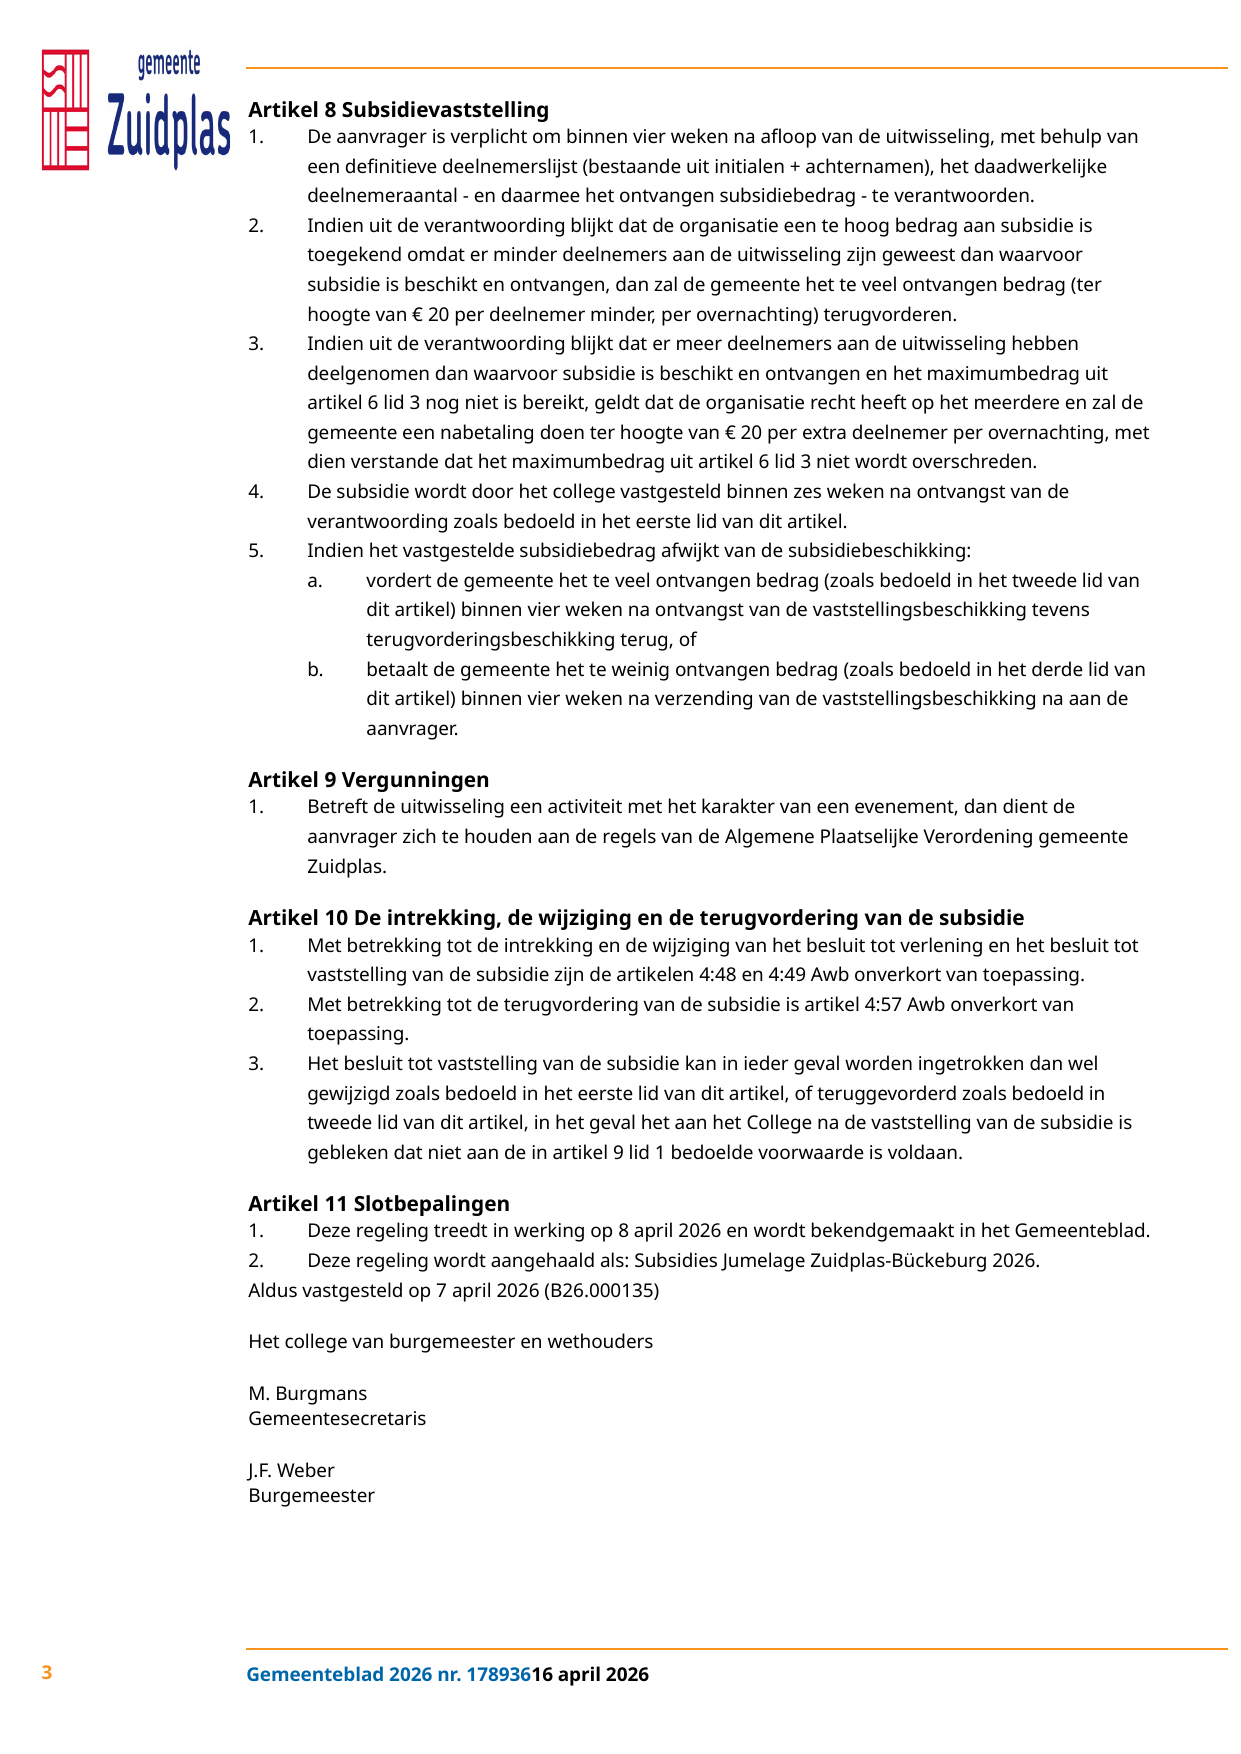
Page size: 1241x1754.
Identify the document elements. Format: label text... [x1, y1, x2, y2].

picture [41, 47, 231, 172]
text Het college van burgemeester en wethouders [248, 1328, 1152, 1354]
list Met betrekking tot de terugvordering van de subsidie is artikel 4:57 Awb onverkort van toepassing. [248, 991, 1152, 1046]
text Artikel 11 Slotbepalingen [248, 1189, 1152, 1218]
text J.F. Weber [248, 1457, 1152, 1483]
list Indien het vastgestelde subsidiebedrag afwijkt van de subsidiebeschikking: [248, 537, 1152, 563]
list Het besluit tot vaststelling van de subsidie kan in ieder geval worden ingetrokken dan wel gewijzigd zoals bedoeld in het eerste lid van dit artikel, of teruggevorderd zoals bedoeld in tweede lid van dit artikel, in het geval het aan het College na de vaststelling van de subsidie is gebleken dat niet aan de in artikel 9 lid 1 bedoelde voorwaarde is voldaan. [248, 1050, 1152, 1164]
text Artikel 9 Vergunningen [248, 765, 1152, 794]
list Indien uit de verantwoording blijkt dat de organisatie een te hoog bedrag aan subsidie is toegekend omdat er minder deelnemers aan de uitwisseling zijn geweest dan waarvoor subsidie is beschikt en ontvangen, dan zal de gemeente het te veel ontvangen bedrag (ter hoogte van € 20 per deelnemer minder, per overnachting) terugvorderen. [248, 212, 1152, 326]
list vordert de gemeente het te veel ontvangen bedrag (zoals bedoeld in het tweede lid van dit artikel) binnen vier weken na ontvangst van de vaststellingsbeschikking tevens terugvorderingsbeschikking terug, of [307, 567, 1152, 652]
text Artikel 10 De intrekking, de wijziging en de terugvordering van de subsidie [248, 903, 1152, 932]
text Artikel 8 Subsidievaststelling [248, 95, 1152, 123]
list Indien uit de verantwoording blijkt dat er meer deelnemers aan de uitwisseling hebben deelgenomen dan waarvoor subsidie is beschikt en ontvangen en het maximumbedrag uit artikel 6 lid 3 nog niet is bereikt, geldt dat de organisatie recht heeft op het meerdere en zal de gemeente een nabetaling doen ter hoogte van € 20 per extra deelnemer per overnachting, met dien verstande dat het maximumbedrag uit artikel 6 lid 3 niet wordt overschreden. [248, 330, 1152, 474]
text M. Burgmans [248, 1380, 1152, 1406]
list De subsidie wordt door het college vastgesteld binnen zes weken na ontvangst van de verantwoording zoals bedoeld in het eerste lid van dit artikel. [248, 478, 1152, 533]
list De aanvrager is verplicht om binnen vier weken na afloop van de uitwisseling, met behulp van een definitieve deelnemerslijst (bestaande uit initialen + achternamen), het daadwerkelijke deelnemeraantal - en daarmee het ontvangen subsidiebedrag - te verantwoorden. [248, 123, 1152, 208]
text Gemeentesecretaris [248, 1406, 1152, 1431]
list Deze regeling treedt in werking op 8 april 2026 en wordt bekendgemaakt in het Gemeenteblad. [248, 1218, 1152, 1243]
list Deze regeling wordt aangehaald als: Subsidies Jumelage Zuidplas-Bückeburg 2026. [248, 1247, 1152, 1273]
text Burgemeester [248, 1483, 1152, 1508]
list betaalt de gemeente het te weinig ontvangen bedrag (zoals bedoeld in het derde lid van dit artikel) binnen vier weken na verzending van de vaststellingsbeschikking na aan de aanvrager. [307, 656, 1152, 741]
list Met betrekking tot de intrekking en de wijziging van het besluit tot verlening en het besluit tot vaststelling van de subsidie zijn de artikelen 4:48 en 4:49 Awb onverkort van toepassing. [248, 932, 1152, 987]
list Betreft de uitwisseling een activiteit met het karakter van een evenement, dan dient de aanvrager zich te houden aan de regels van de Algemene Plaatselijke Verordening gemeente Zuidplas. [248, 794, 1152, 879]
text Aldus vastgesteld op 7 april 2026 (B26.000135) [248, 1277, 1152, 1303]
